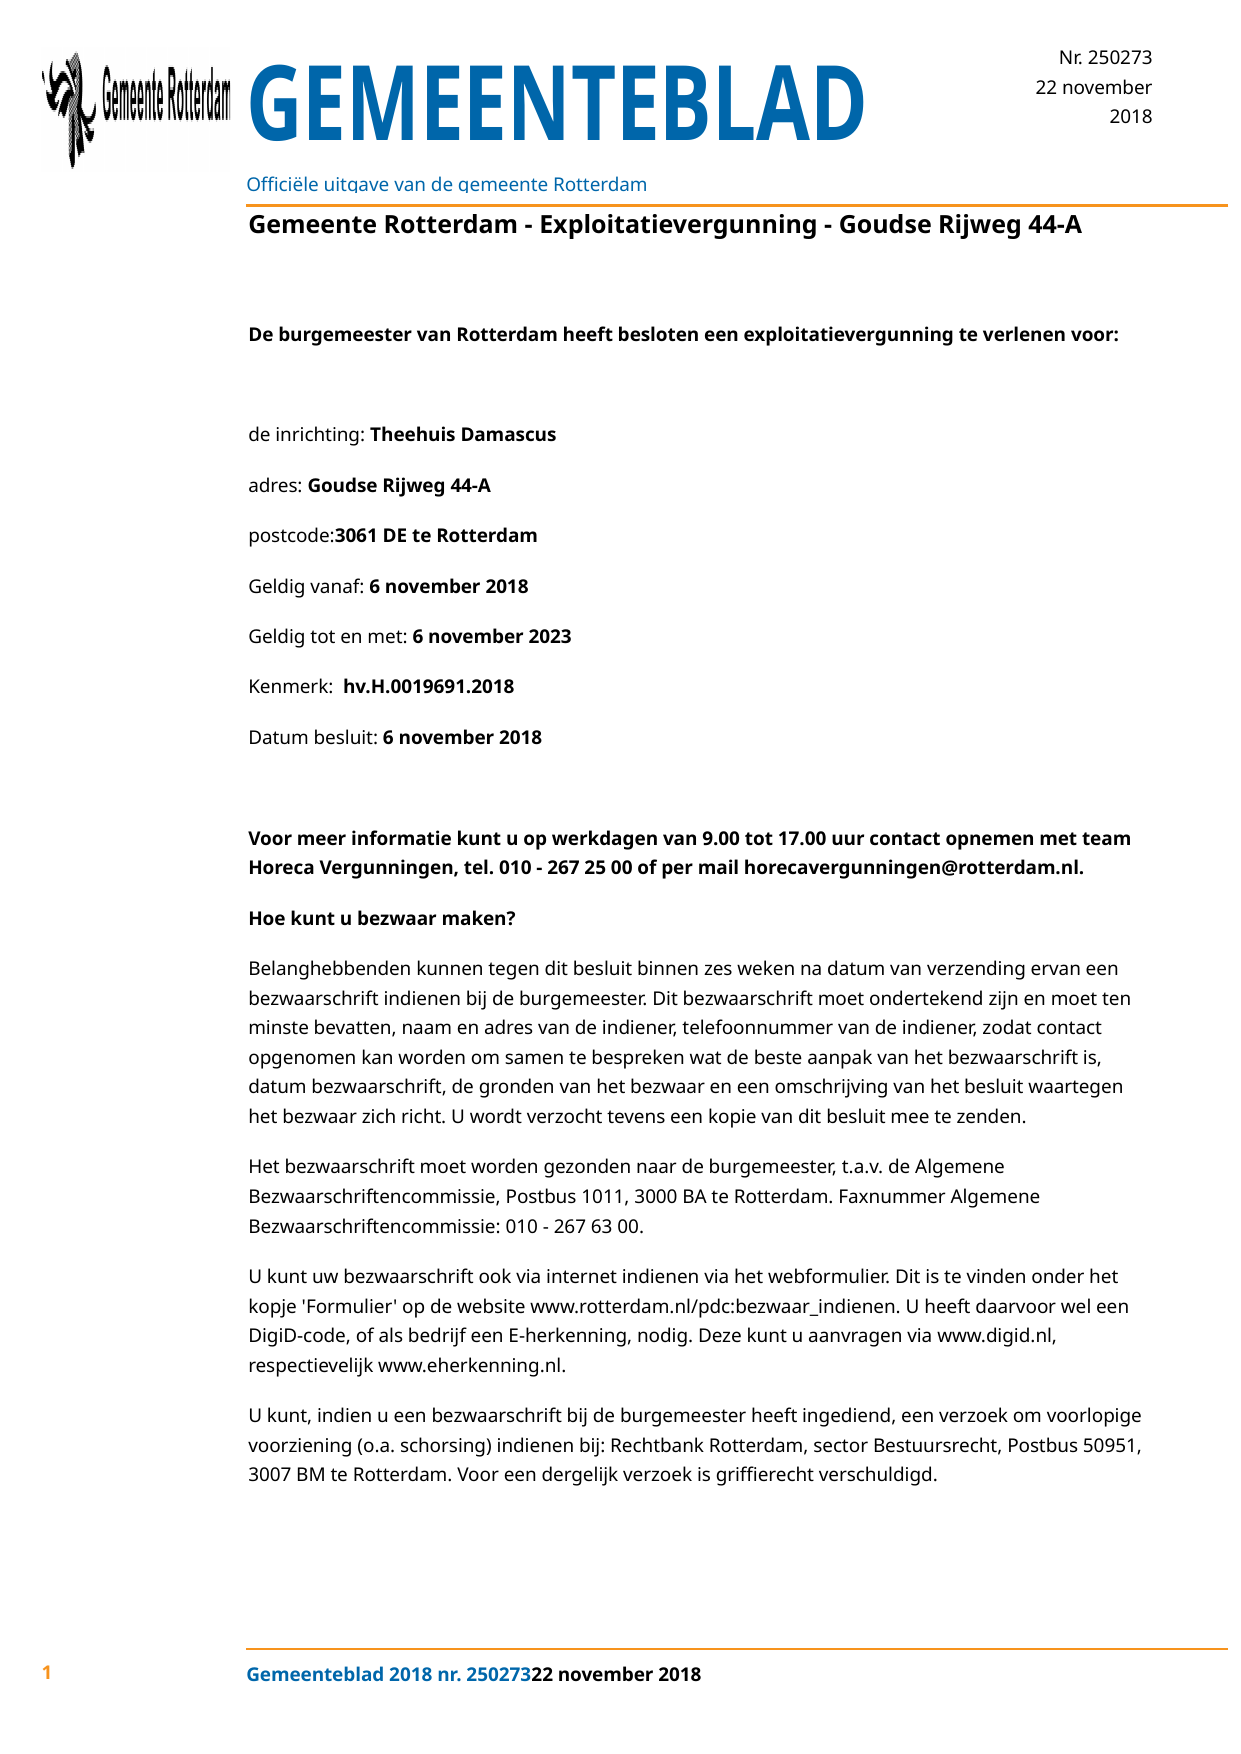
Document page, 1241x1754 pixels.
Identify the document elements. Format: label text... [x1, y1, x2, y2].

text U kunt uw bezwaarschrift ook via internet indienen via het webformulier. Dit is te vinden onder het kopje 'Formulier' op de website www.rotterdam.nl/pdc:bezwaar_indienen. U heeft daarvoor wel een DigiD-code, of als bedrijf een E-herkenning, nodig. Deze kunt u aanvragen via www.digid.nl, respectievelijk www.eherkenning.nl. [248, 1263, 1152, 1378]
text Geldig tot en met: 6 november 2023 [248, 623, 1152, 649]
text postcode:3061 DE te Rotterdam [248, 522, 1152, 548]
text de inrichting: Theehuis Damascus [248, 422, 1152, 447]
text Voor meer informatie kunt u op werkdagen van 9.00 tot 17.00 uur contact opnemen met team Horeca Vergunningen, tel. 010 - 267 25 00 of per mail horecavergunningen@rotterdam.nl. [248, 825, 1152, 880]
text Kenmerk: hv.H.0019691.2018 [248, 674, 1152, 699]
text U kunt, indien u een bezwaarschrift bij de burgemeester heeft ingediend, een verzoek om voorlopige voorziening (o.a. schorsing) indienen bij: Rechtbank Rotterdam, sector Bestuursrecht, Postbus 50951, 3007 BM te Rotterdam. Voor een dergelijk verzoek is griffierecht verschuldigd. [248, 1402, 1152, 1487]
text Het bezwaarschrift moet worden gezonden naar de burgemeester, t.a.v. de Algemene Bezwaarschriftencommissie, Postbus 1011, 3000 BA te Rotterdam. Faxnummer Algemene Bezwaarschriftencommissie: 010 - 267 63 00. [248, 1154, 1152, 1238]
text Gemeente Rotterdam - Exploitatievergunning - Goudse Rijweg 44-A [248, 207, 1152, 241]
text Geldig vanaf: 6 november 2018 [248, 573, 1152, 598]
text Belanghebbenden kunnen tegen dit besluit binnen zes weken na datum van verzending ervan een bezwaarschrift indienen bij de burgemeester. Dit bezwaarschrift moet ondertekend zijn en moet ten minste bevatten, naam en adres van de indiener, telefoonnummer van de indiener, zodat contact opgenomen kan worden om samen te bespreken wat de beste aanpak van het bezwaarschrift is, datum bezwaarschrift, de gronden van het bezwaar en een omschrijving van het besluit waartegen het bezwaar zich richt. U wordt verzocht tevens een kopie van dit besluit mee te zenden. [248, 955, 1152, 1129]
text De burgemeester van Rotterdam heeft besloten een exploitatievergunning te verlenen voor: [248, 321, 1152, 346]
text Datum besluit: 6 november 2018 [248, 724, 1152, 750]
text adres: Goudse Rijweg 44-A [248, 472, 1152, 498]
text Hoe kunt u bezwaar maken? [248, 905, 1152, 931]
picture [41, 47, 231, 172]
